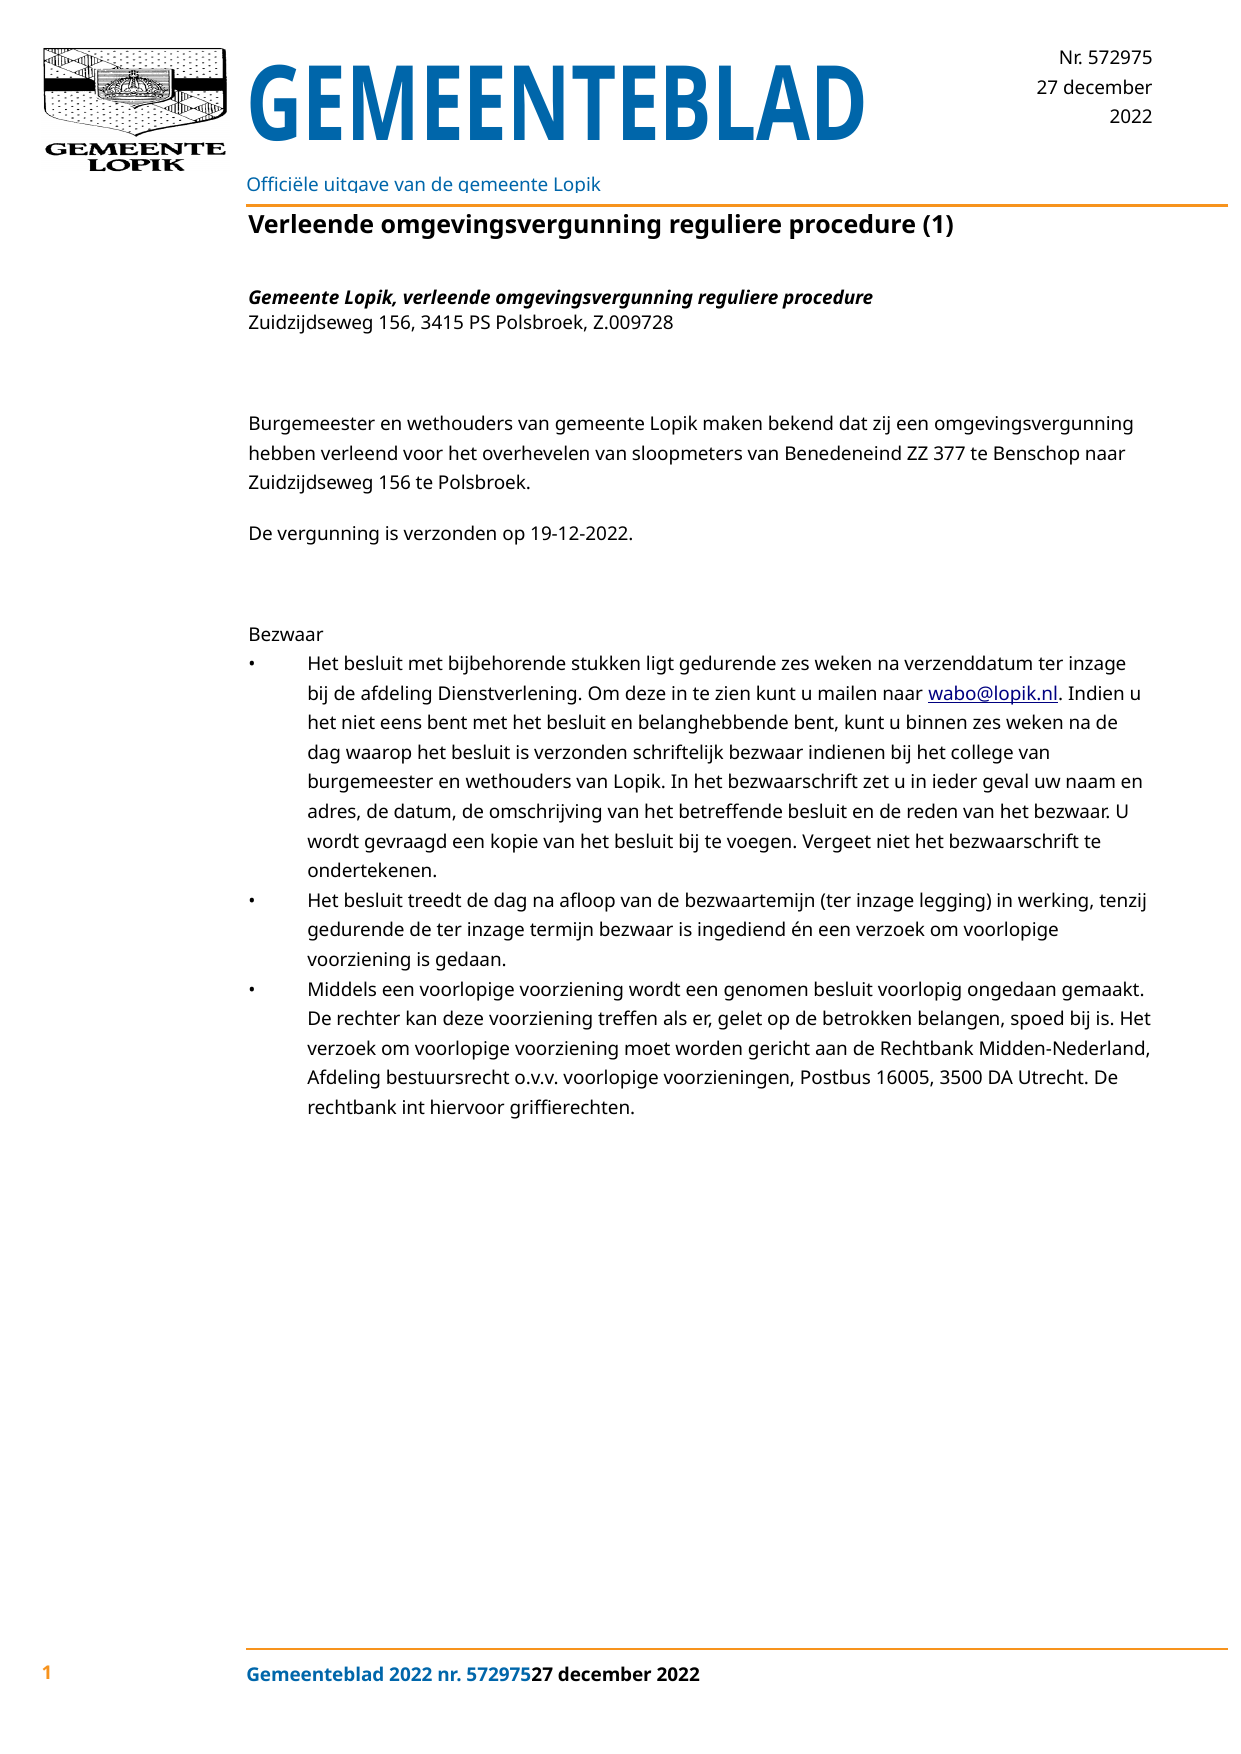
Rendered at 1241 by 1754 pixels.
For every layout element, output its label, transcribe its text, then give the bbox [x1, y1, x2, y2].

text Bezwaar [248, 621, 1152, 647]
text Gemeente Lopik, verleende omgevingsvergunning reguliere procedure [248, 284, 1152, 309]
list Het besluit treedt de dag na afloop van de bezwaartemijn (ter inzage legging) in werking, tenzij gedurende de ter inzage termijn bezwaar is ingediend én een verzoek om voorlopige voorziening is gedaan. [248, 887, 1152, 972]
text Zuidzijdseweg 156, 3415 PS Polsbroek, Z.009728 [248, 309, 1152, 335]
text De vergunning is verzonden op 19-12-2022. [248, 520, 1152, 546]
picture [41, 47, 231, 172]
list Middels een voorlopige voorziening wordt een genomen besluit voorlopig ongedaan gemaakt. De rechter kan deze voorziening treffen als er, gelet op de betrokken belangen, spoed bij is. Het verzoek om voorlopige voorziening moet worden gericht aan de Rechtbank Midden-Nederland, Afdeling bestuursrecht o.v.v. voorlopige voorzieningen, Postbus 16005, 3500 DA Utrecht. De rechtbank int hiervoor griffierechten. [248, 976, 1152, 1120]
text Verleende omgevingsvergunning reguliere procedure (1) [248, 207, 1152, 241]
text Burgemeester en wethouders van gemeente Lopik maken bekend dat zij een omgevingsvergunning hebben verleend voor het overhevelen van sloopmeters van Benedeneind ZZ 377 te Benschop naar Zuidzijdseweg 156 te Polsbroek. [248, 410, 1152, 495]
list Het besluit met bijbehorende stukken ligt gedurende zes weken na verzenddatum ter inzage bij de afdeling Dienstverlening. Om deze in te zien kunt u mailen naar wabo@lopik.nl. Indien u het niet eens bent met het besluit en belanghebbende bent, kunt u binnen zes weken na de dag waarop het besluit is verzonden schriftelijk bezwaar indienen bij het college van burgemeester en wethouders van Lopik. In het bezwaarschrift zet u in ieder geval uw naam en adres, de datum, de omschrijving van het betreffende besluit en de reden van het bezwaar. U wordt gevraagd een kopie van het besluit bij te voegen. Vergeet niet het bezwaarschrift te ondertekenen. [248, 650, 1152, 883]
